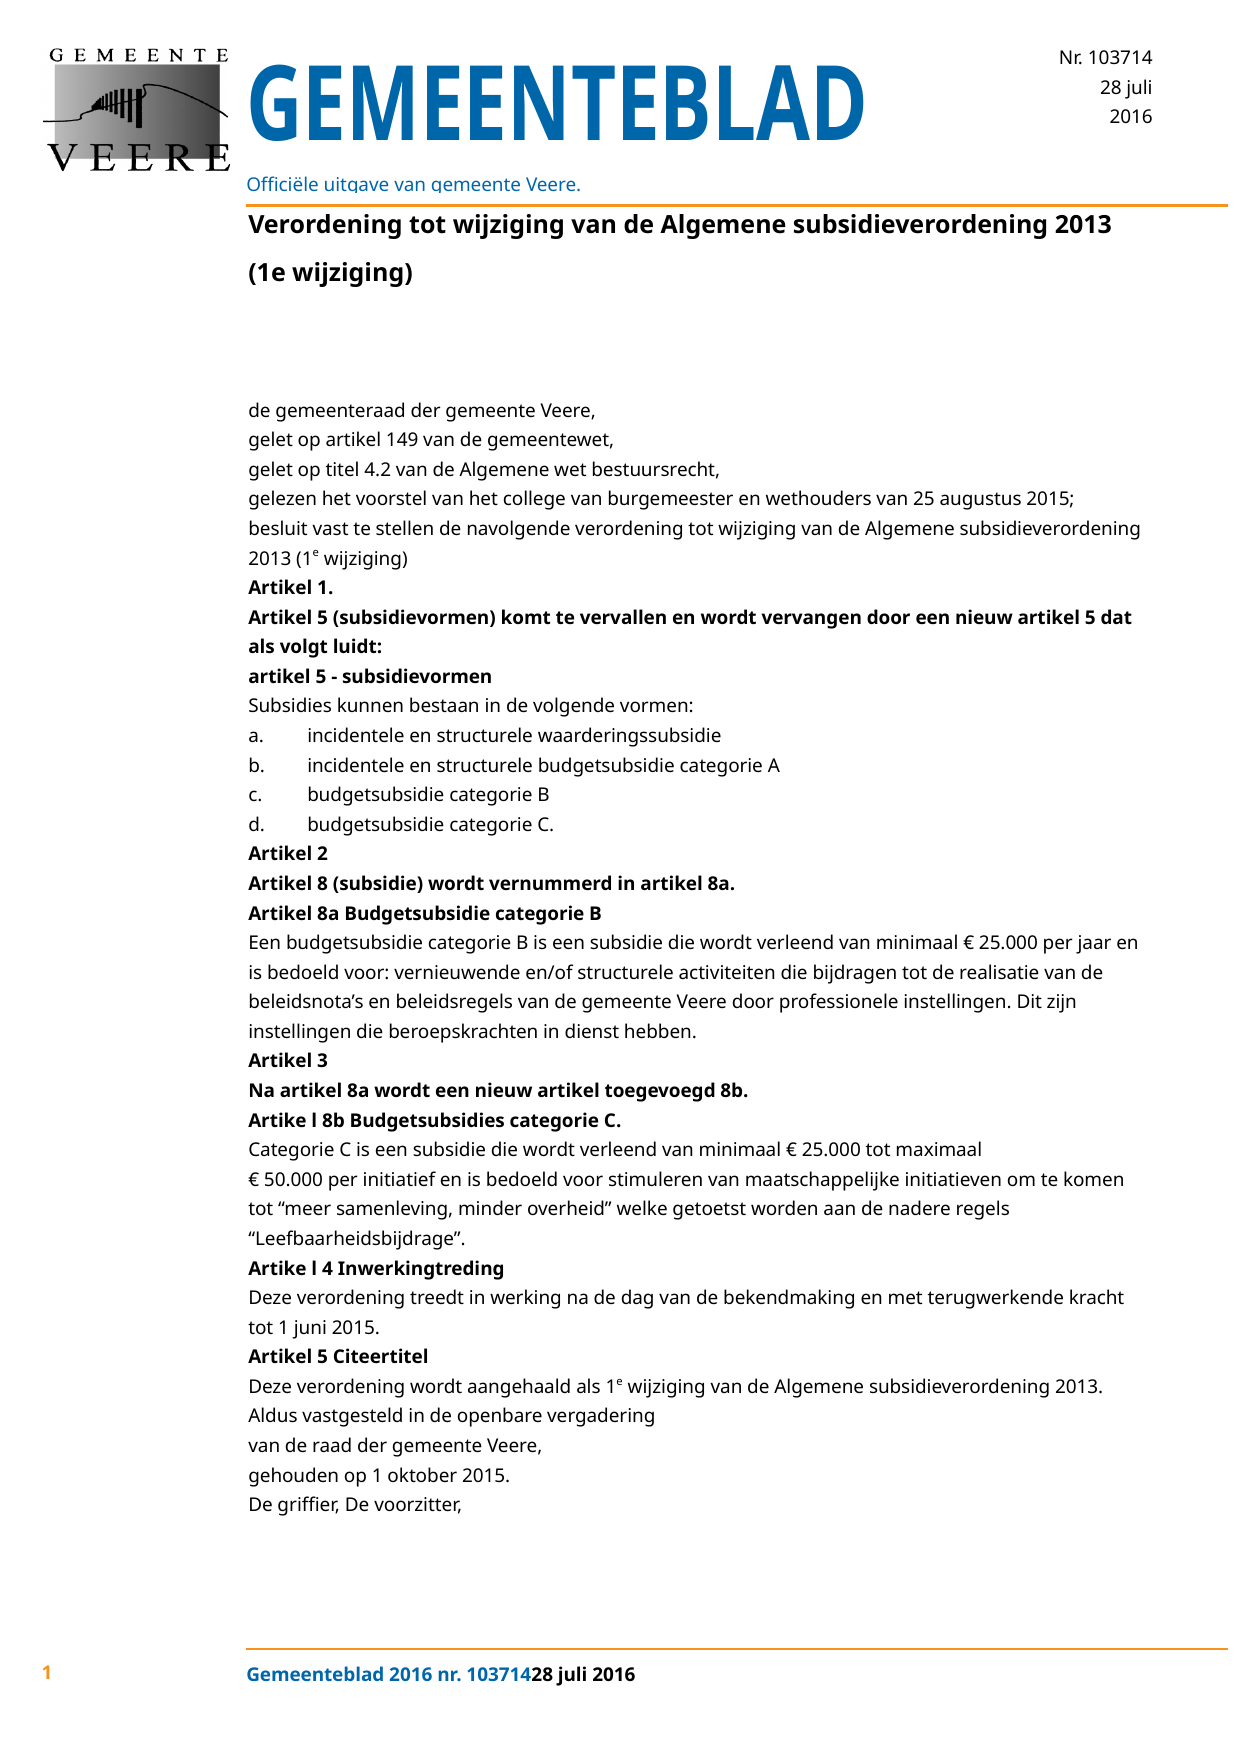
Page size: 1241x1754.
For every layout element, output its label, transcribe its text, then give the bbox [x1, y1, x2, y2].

text Een budgetsubsidie categorie B is een subsidie die wordt verleend van minimaal € 25.000 per jaar en is bedoeld voor: vernieuwende en/of structurele activiteiten die bijdragen tot de realisatie van de beleidsnota’s en beleidsregels van de gemeente Veere door professionele instellingen. Dit zijn instellingen die beroepskrachten in dienst hebben. [248, 929, 1152, 1044]
list incidentele en structurele budgetsubsidie categorie A [248, 752, 1152, 777]
text Deze verordening treedt in werking na de dag van de bekendmaking en met terugwerkende kracht tot 1 juni 2015. [248, 1284, 1152, 1339]
text van de raad der gemeente Veere, [248, 1432, 1152, 1458]
text Verordening tot wijziging van de Algemene subsidieverordening 2013 (1e wijziging) [248, 207, 1152, 288]
list incidentele en structurele waarderingssubsidie [248, 722, 1152, 748]
text Artike l 8b Budgetsubsidies categorie C. [248, 1107, 1152, 1132]
text besluit vast te stellen de navolgende verordening tot wijziging van de Algemene subsidieverordening 2013 (1e wijziging) [248, 515, 1152, 570]
text Artikel 8 (subsidie) wordt vernummerd in artikel 8a. [248, 870, 1152, 896]
text Artikel 5 (subsidievormen) komt te vervallen en wordt vervangen door een nieuw artikel 5 dat als volgt luidt: [248, 604, 1152, 659]
text Artike l 4 Inwerkingtreding [248, 1255, 1152, 1280]
text artikel 5 - subsidievormen [248, 663, 1152, 689]
text gehouden op 1 oktober 2015. [248, 1462, 1152, 1487]
list budgetsubsidie categorie B [248, 781, 1152, 807]
text Artikel 1. [248, 574, 1152, 600]
text De griffier, De voorzitter, [248, 1491, 1152, 1517]
text gelet op artikel 149 van de gemeentewet, [248, 426, 1152, 452]
text Artikel 8a Budgetsubsidie categorie B [248, 900, 1152, 925]
text Aldus vastgesteld in de openbare vergadering [248, 1403, 1152, 1428]
text Artikel 2 [248, 841, 1152, 866]
text gelet op titel 4.2 van de Algemene wet bestuursrecht, [248, 456, 1152, 482]
text Artikel 3 [248, 1048, 1152, 1073]
text € 50.000 per initiatief en is bedoeld voor stimuleren van maatschappelijke initiatieven om te komen tot “meer samenleving, minder overheid” welke getoetst worden aan de nadere regels “Leefbaarheidsbijdrage”. [248, 1166, 1152, 1251]
list budgetsubsidie categorie C. [248, 811, 1152, 837]
picture [41, 47, 231, 172]
text Na artikel 8a wordt een nieuw artikel toegevoegd 8b. [248, 1077, 1152, 1103]
text Subsidies kunnen bestaan in de volgende vormen: [248, 693, 1152, 718]
text Categorie C is een subsidie die wordt verleend van minimaal € 25.000 tot maximaal [248, 1136, 1152, 1162]
text Artikel 5 Citeertitel [248, 1343, 1152, 1369]
text gelezen het voorstel van het college van burgemeester en wethouders van 25 augustus 2015; [248, 486, 1152, 511]
text Deze verordening wordt aangehaald als 1e wijziging van de Algemene subsidieverordening 2013. [248, 1373, 1152, 1399]
text de gemeenteraad der gemeente Veere, [248, 397, 1152, 422]
